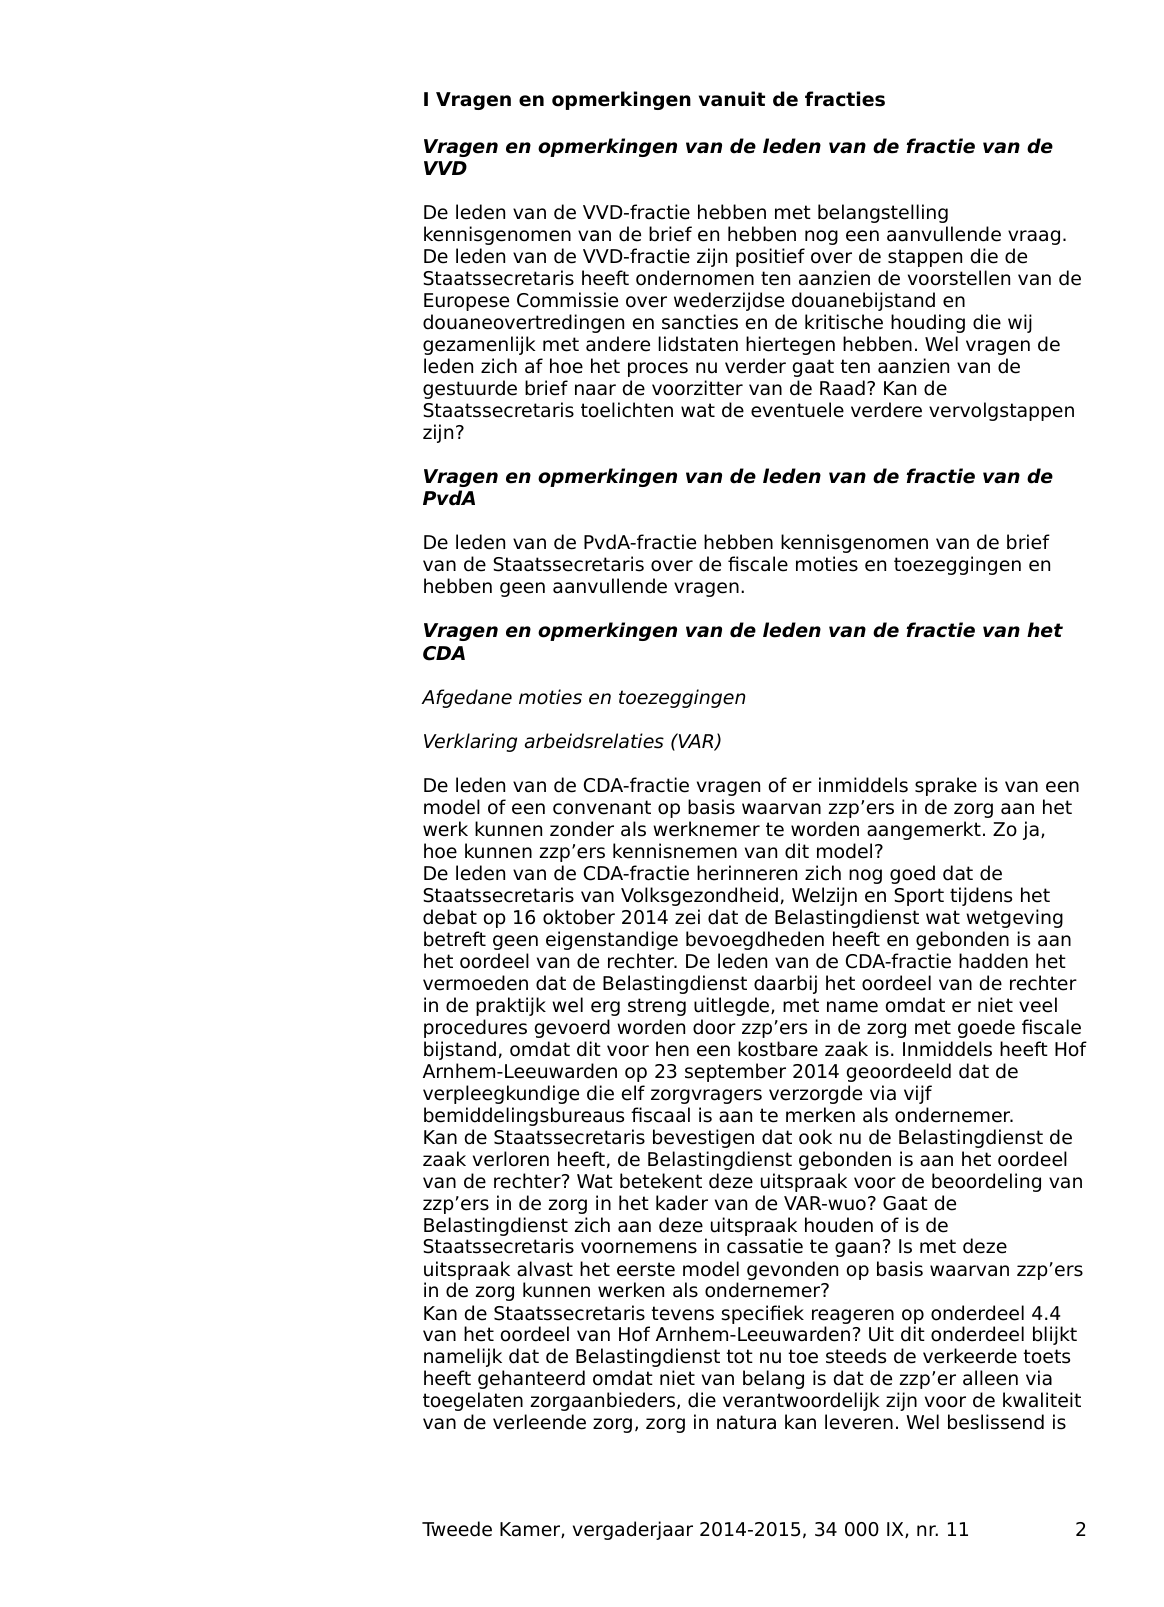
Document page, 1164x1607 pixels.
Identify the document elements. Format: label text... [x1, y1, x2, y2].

subtitle Vragen en opmerkingen van de leden van de fractie van het CDA [422, 620, 1087, 664]
text Kan de Staatssecretaris bevestigen dat ook nu de Belastingdienst de zaak verloren heeft, de Belastingdienst gebonden is aan het oordeel van de rechter? Wat betekent deze uitspraak voor de beoordeling van zzp’ers in de zorg in het kader van de VAR-wuo? Gaat de Belastingdienst zich aan deze uitspraak houden of is de Staatssecretaris voornemens in cassatie te gaan? Is met deze uitspraak alvast het eerste model gevonden op basis waarvan zzp’ers in de zorg kunnen werken als ondernemer? [422, 1127, 1087, 1302]
text Kan de Staatssecretaris tevens specifiek reageren op onderdeel 4.4 van het oordeel van Hof Arnhem-Leeuwarden? Uit dit onderdeel blijkt namelijk dat de Belastingdienst tot nu toe steeds de verkeerde toets heeft gehanteerd omdat niet van belang is dat de zzp’er alleen via toegelaten zorgaanbieders, die verantwoordelijk zijn voor de kwaliteit van de verleende zorg, zorg in natura kan leveren. Wel beslissend is [422, 1302, 1087, 1434]
text De leden van de VVD-fractie zijn positief over de stappen die de Staatssecretaris heeft ondernomen ten aanzien de voorstellen van de Europese Commissie over wederzijdse douanebijstand en douaneovertredingen en sancties en de kritische houding die wij gezamenlijk met andere lidstaten hiertegen hebben. Wel vragen de leden zich af hoe het proces nu verder gaat ten aanzien van de gestuurde brief naar de voorzitter van de Raad? Kan de Staatssecretaris toelichten wat de eventuele verdere vervolgstappen zijn? [422, 246, 1087, 444]
subtitle I Vragen en opmerkingen vanuit de fracties [422, 89, 1087, 111]
text De leden van de CDA-fractie herinneren zich nog goed dat de Staatssecretaris van Volksgezondheid, Welzijn en Sport tijdens het debat op 16 oktober 2014 zei dat de Belastingdienst wat wetgeving betreft geen eigenstandige bevoegdheden heeft en gebonden is aan het oordeel van de rechter. De leden van de CDA-fractie hadden het vermoeden dat de Belastingdienst daarbij het oordeel van de rechter in de praktijk wel erg streng uitlegde, met name omdat er niet veel procedures gevoerd worden door zzp’ers in de zorg met goede fiscale bijstand, omdat dit voor hen een kostbare zaak is. Inmiddels heeft Hof Arnhem-Leeuwarden op 23 september 2014 geoordeeld dat de verpleegkundige die elf zorgvragers verzorgde via vijf bemiddelingsbureaus fiscaal is aan te merken als ondernemer. [422, 863, 1087, 1127]
subtitle Vragen en opmerkingen van de leden van de fractie van de VVD [422, 136, 1087, 180]
text De leden van de CDA-fractie vragen of er inmiddels sprake is van een model of een convenant op basis waarvan zzp’ers in de zorg aan het werk kunnen zonder als werknemer te worden aangemerkt. Zo ja, hoe kunnen zzp’ers kennisnemen van dit model? [422, 775, 1087, 863]
subtitle Afgedane moties en toezeggingen [422, 687, 1087, 708]
subtitle Vragen en opmerkingen van de leden van de fractie van de PvdA [422, 466, 1087, 510]
text De leden van de VVD-fractie hebben met belangstelling kennisgenomen van de brief en hebben nog een aanvullende vraag. [422, 202, 1087, 246]
subtitle Verklaring arbeidsrelaties (VAR) [422, 731, 1087, 753]
text De leden van de PvdA-fractie hebben kennisgenomen van de brief van de Staatssecretaris over de fiscale moties en toezeggingen en hebben geen aanvullende vragen. [422, 532, 1087, 598]
